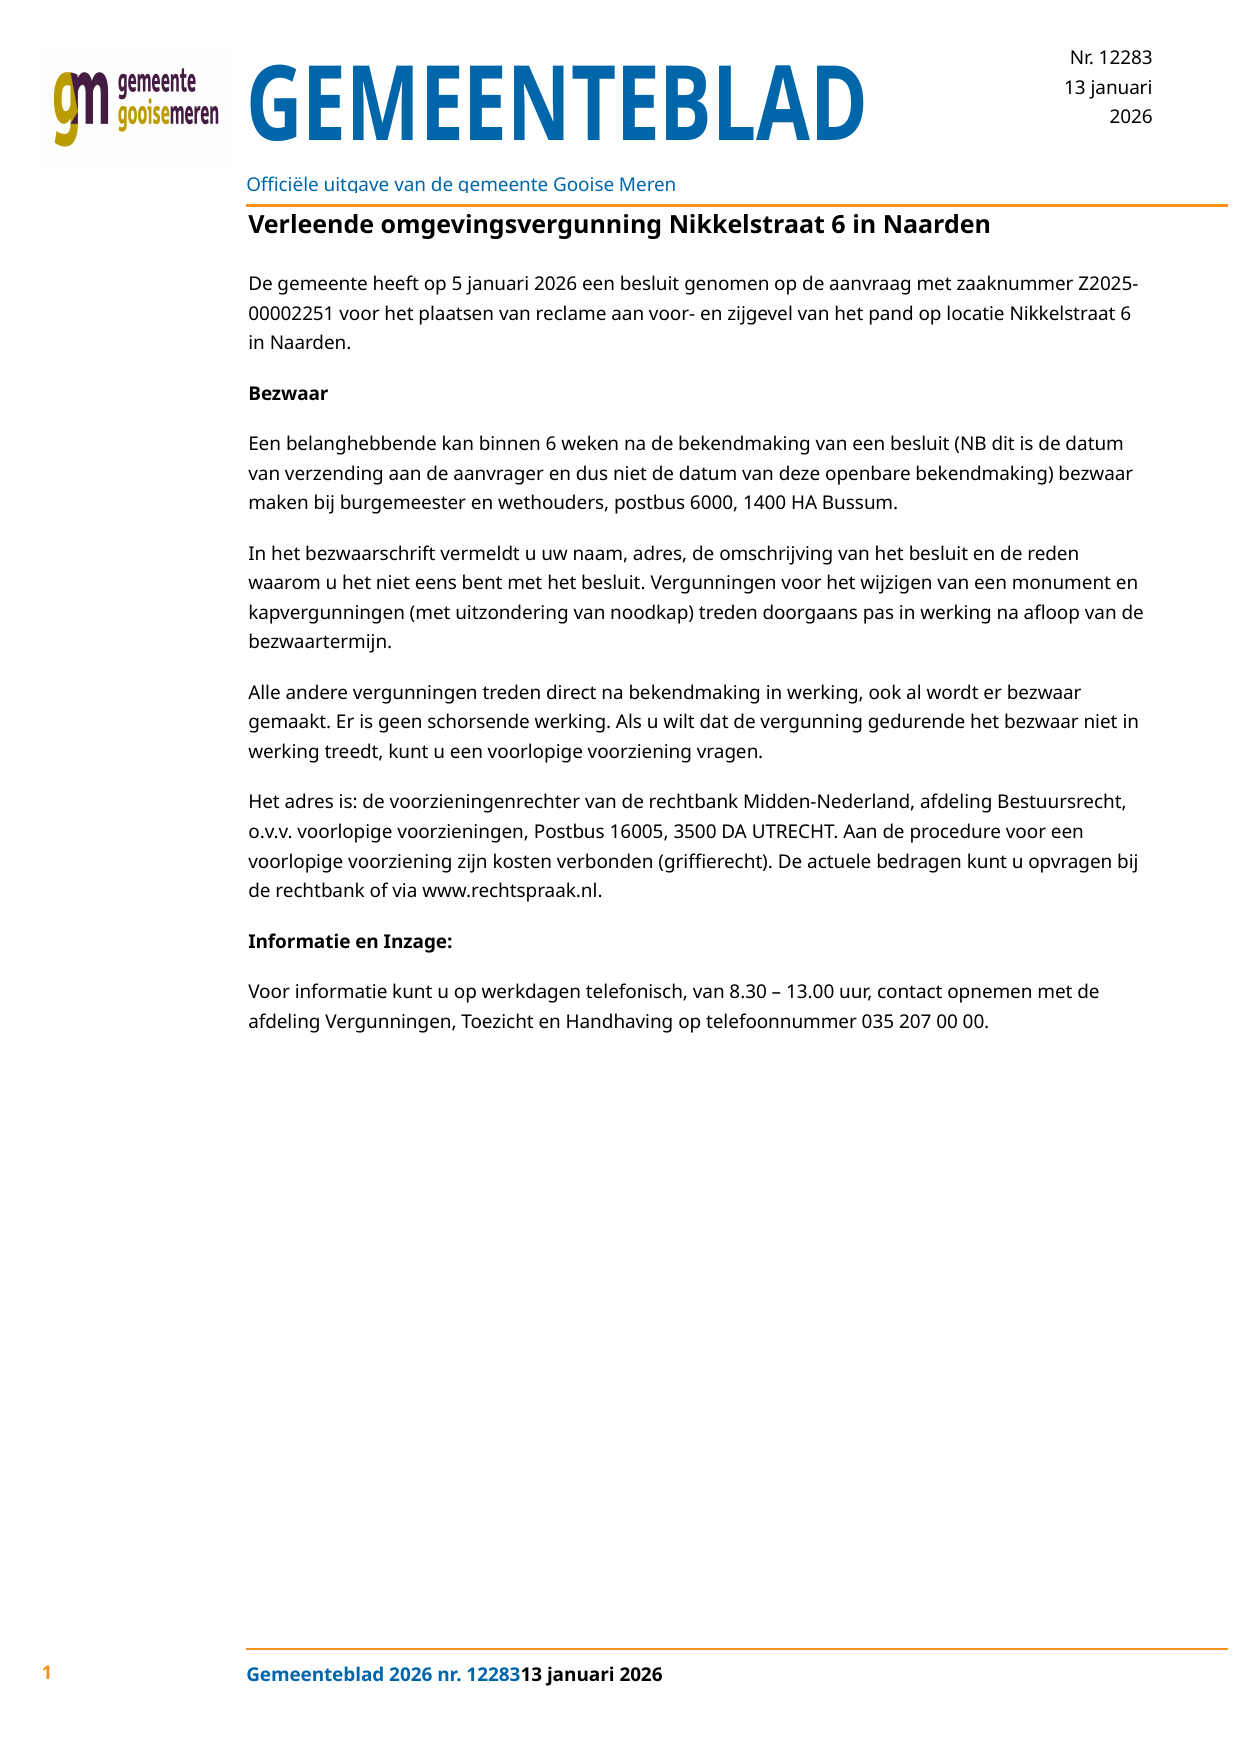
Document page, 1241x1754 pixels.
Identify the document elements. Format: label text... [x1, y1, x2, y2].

text Alle andere vergunningen treden direct na bekendmaking in werking, ook al wordt er bezwaar gemaakt. Er is geen schorsende werking. Als u wilt dat de vergunning gedurende het bezwaar niet in werking treedt, kunt u een voorlopige voorziening vragen. [248, 679, 1152, 764]
text Informatie en Inzage: [248, 928, 1152, 953]
text Verleende omgevingsvergunning Nikkelstraat 6 in Naarden [248, 207, 1152, 241]
picture [41, 47, 231, 172]
text Bezwaar [248, 380, 1152, 406]
text De gemeente heeft op 5 januari 2026 een besluit genomen op de aanvraag met zaaknummer Z2025-00002251 voor het plaatsen van reclame aan voor- en zijgevel van het pand op locatie Nikkelstraat 6 in Naarden. [248, 270, 1152, 355]
text Een belanghebbende kan binnen 6 weken na de bekendmaking van een besluit (NB dit is de datum van verzending aan de aanvrager en dus niet de datum van deze openbare bekendmaking) bezwaar maken bij burgemeester en wethouders, postbus 6000, 1400 HA Bussum. [248, 430, 1152, 515]
text Voor informatie kunt u op werkdagen telefonisch, van 8.30 – 13.00 uur, contact opnemen met de afdeling Vergunningen, Toezicht en Handhaving op telefoonnummer 035 207 00 00. [248, 978, 1152, 1033]
text Het adres is: de voorzieningenrechter van de rechtbank Midden-Nederland, afdeling Bestuursrecht, o.v.v. voorlopige voorzieningen, Postbus 16005, 3500 DA UTRECHT. Aan de procedure voor een voorlopige voorziening zijn kosten verbonden (griffierecht). De actuele bedragen kunt u opvragen bij de rechtbank of via www.rechtspraak.nl. [248, 789, 1152, 903]
text In het bezwaarschrift vermeldt u uw naam, adres, de omschrijving van het besluit en de reden waarom u het niet eens bent met het besluit. Vergunningen voor het wijzigen van een monument en kapvergunningen (met uitzondering van noodkap) treden doorgaans pas in werking na afloop van de bezwaartermijn. [248, 540, 1152, 654]
